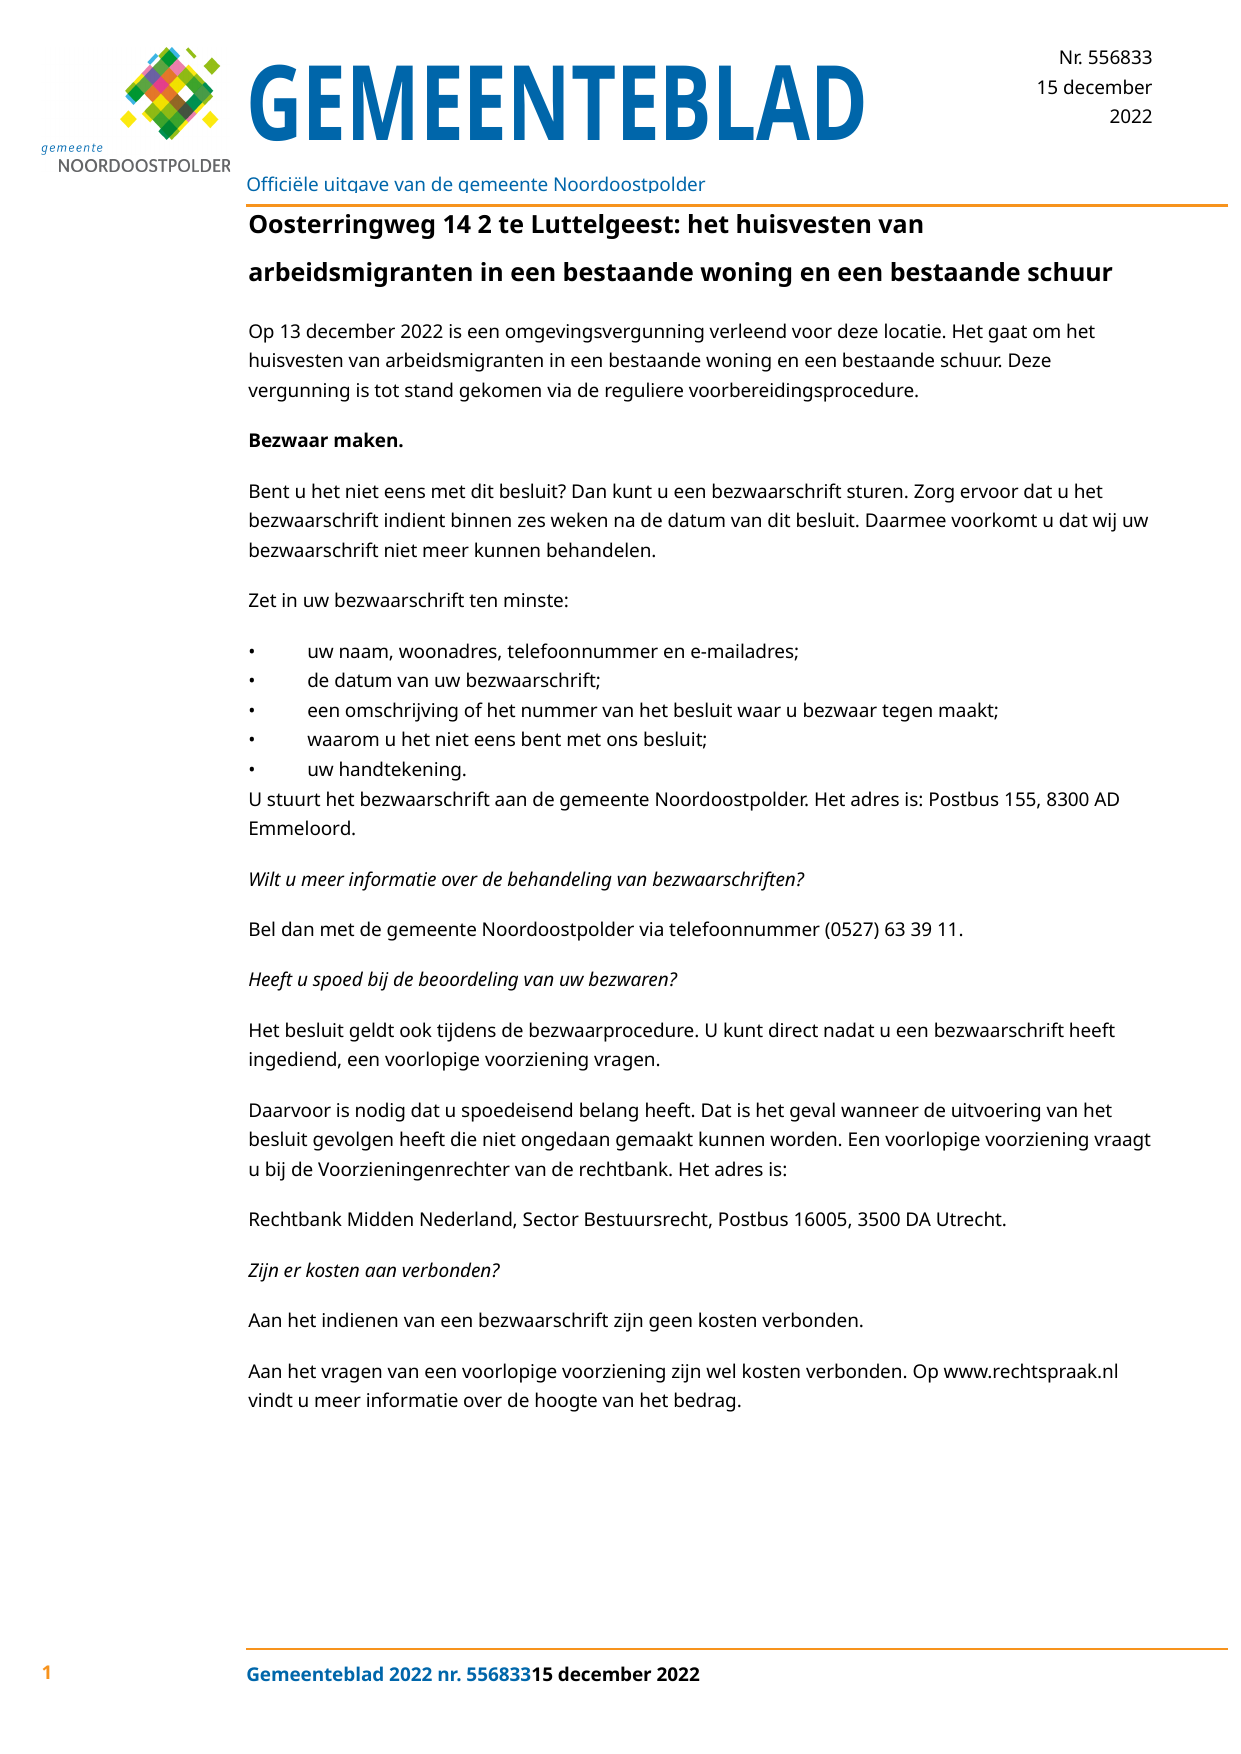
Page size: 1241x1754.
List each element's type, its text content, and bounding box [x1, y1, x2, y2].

text Zet in uw bezwaarschrift ten minste: [248, 587, 1152, 613]
text Heeft u spoed bij de beoordeling van uw bezwaren? [248, 967, 1152, 992]
text Wilt u meer informatie over de behandeling van bezwaarschriften? [248, 866, 1152, 892]
text U stuurt het bezwaarschrift aan de gemeente Noordoostpolder. Het adres is: Postbus 155, 8300 AD Emmeloord. [248, 786, 1152, 841]
list een omschrijving of het nummer van het besluit waar u bezwaar tegen maakt; [248, 697, 1152, 723]
text Zijn er kosten aan verbonden? [248, 1257, 1152, 1283]
text Aan het vragen van een voorlopige voorziening zijn wel kosten verbonden. Op www.rechtspraak.nl vindt u meer informatie over de hoogte van het bedrag. [248, 1358, 1152, 1413]
text Daarvoor is nodig dat u spoedeisend belang heeft. Dat is het geval wanneer de uitvoering van het besluit gevolgen heeft die niet ongedaan gemaakt kunnen worden. Een voorlopige voorziening vraagt u bij de Voorzieningenrechter van de rechtbank. Het adres is: [248, 1097, 1152, 1182]
list uw naam, woonadres, telefoonnummer en e-mailadres; [248, 638, 1152, 664]
text Bezwaar maken. [248, 427, 1152, 453]
text Het besluit geldt ook tijdens de bezwaarprocedure. U kunt direct nadat u een bezwaarschrift heeft ingediend, een voorlopige voorziening vragen. [248, 1017, 1152, 1072]
text Oosterringweg 14 2 te Luttelgeest: het huisvesten van arbeidsmigranten in een bestaande woning en een bestaande schuur [248, 207, 1152, 288]
list waarom u het niet eens bent met ons besluit; [248, 727, 1152, 752]
list uw handtekening. [248, 756, 1152, 782]
text Op 13 december 2022 is een omgevingsvergunning verleend voor deze locatie. Het gaat om het huisvesten van arbeidsmigranten in een bestaande woning en een bestaande schuur. Deze vergunning is tot stand gekomen via de reguliere voorbereidingsprocedure. [248, 318, 1152, 403]
picture [41, 47, 231, 172]
text Bent u het niet eens met dit besluit? Dan kunt u een bezwaarschrift sturen. Zorg ervoor dat u het bezwaarschrift indient binnen zes weken na de datum van dit besluit. Daarmee voorkomt u dat wij uw bezwaarschrift niet meer kunnen behandelen. [248, 478, 1152, 563]
text Aan het indienen van een bezwaarschrift zijn geen kosten verbonden. [248, 1307, 1152, 1333]
text Rechtbank Midden Nederland, Sector Bestuursrecht, Postbus 16005, 3500 DA Utrecht. [248, 1207, 1152, 1232]
list de datum van uw bezwaarschrift; [248, 667, 1152, 693]
text Bel dan met de gemeente Noordoostpolder via telefoonnummer (0527) 63 39 11. [248, 916, 1152, 942]
